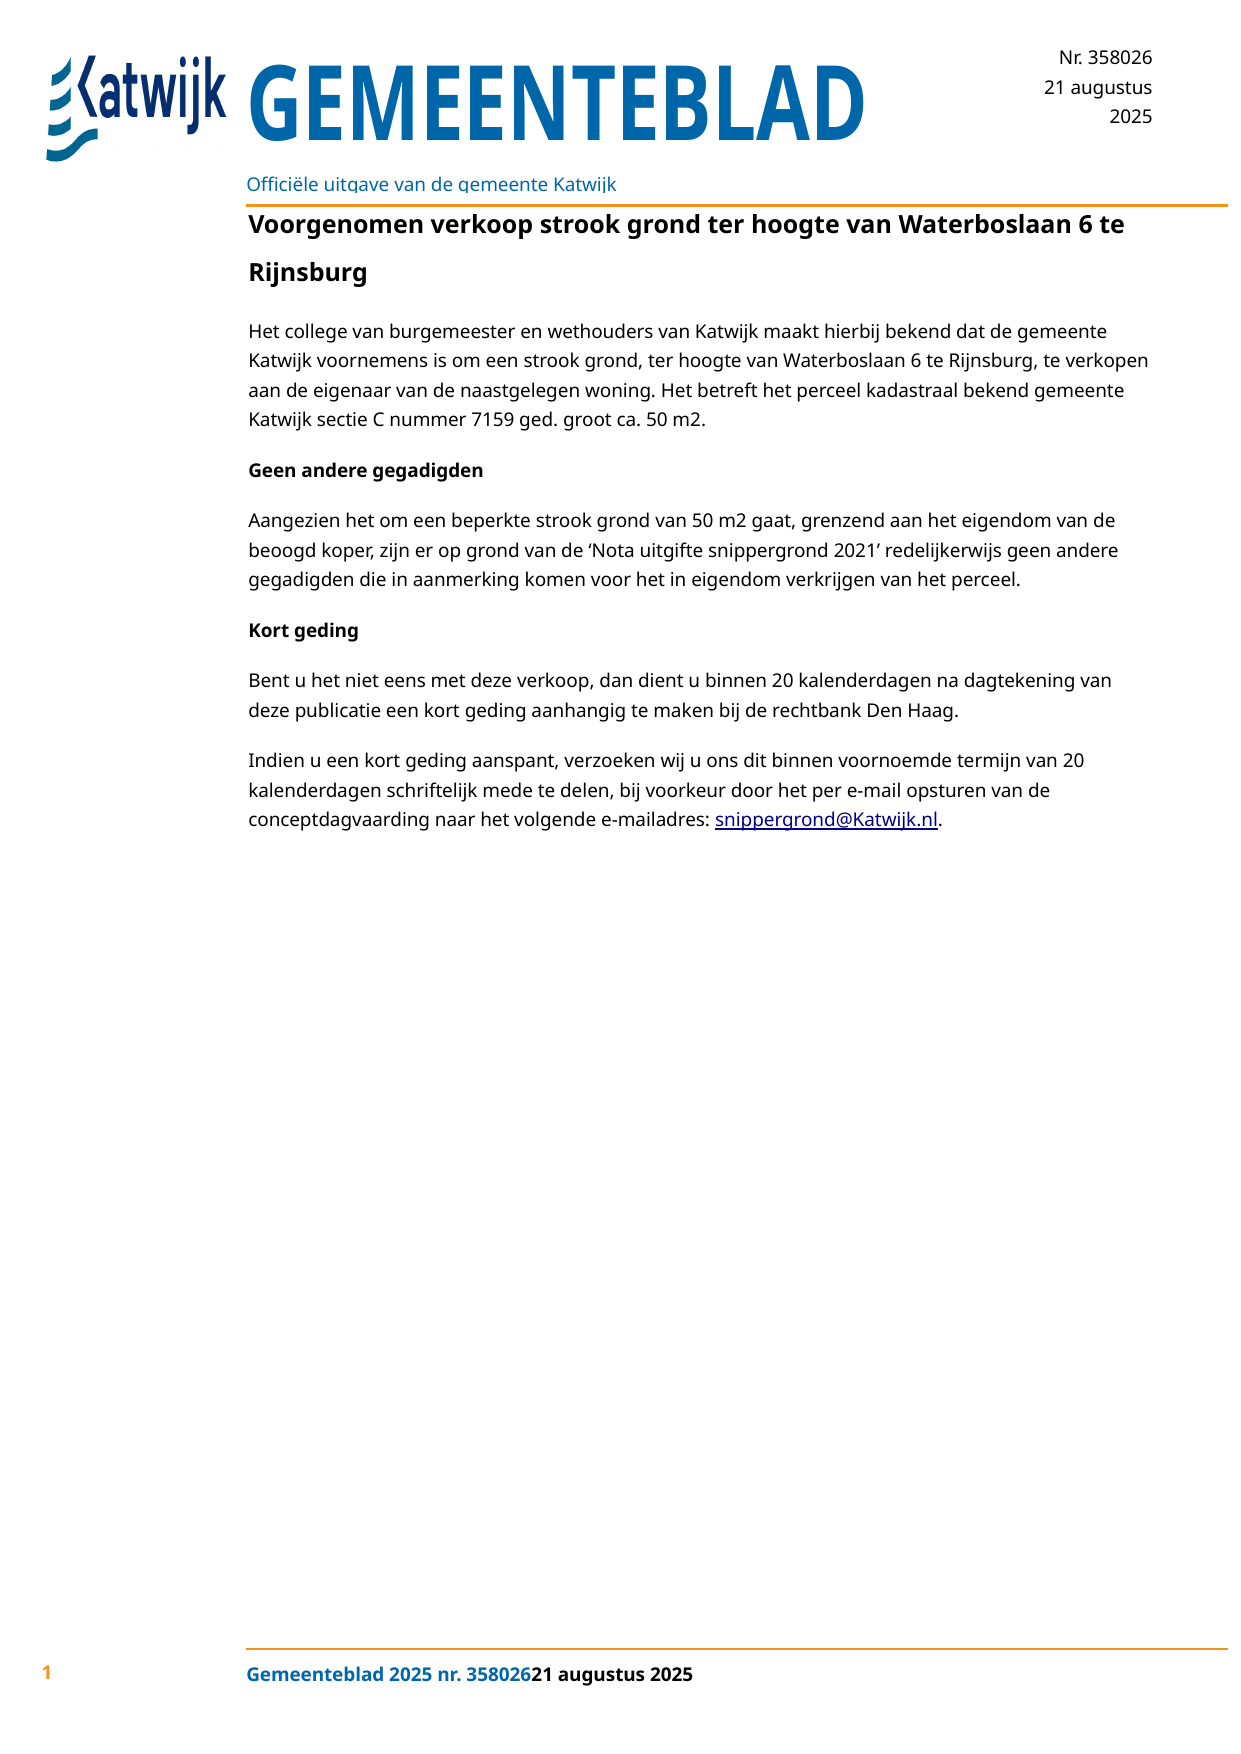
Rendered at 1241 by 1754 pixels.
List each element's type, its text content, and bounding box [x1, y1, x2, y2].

picture [41, 47, 231, 172]
text Aangezien het om een beperkte strook grond van 50 m2 gaat, grenzend aan het eigendom van de beoogd koper, zijn er op grond van de ‘Nota uitgifte snippergrond 2021’ redelijkerwijs geen andere gegadigden die in aanmerking komen voor het in eigendom verkrijgen van het perceel. [248, 507, 1152, 592]
text Geen andere gegadigden [248, 457, 1152, 483]
text Voorgenomen verkoop strook grond ter hoogte van Waterboslaan 6 te Rijnsburg [248, 207, 1152, 288]
text Bent u het niet eens met deze verkoop, dan dient u binnen 20 kalenderdagen na dagtekening van deze publicatie een kort geding aanhangig te maken bij de rechtbank Den Haag. [248, 667, 1152, 723]
text Indien u een kort geding aanspant, verzoeken wij u ons dit binnen voornoemde termijn van 20 kalenderdagen schriftelijk mede te delen, bij voorkeur door het per e-mail opsturen van de conceptdagvaarding naar het volgende e-mailadres: snippergrond@Katwijk.nl. [248, 747, 1152, 832]
text Kort geding [248, 617, 1152, 643]
text Het college van burgemeester en wethouders van Katwijk maakt hierbij bekend dat de gemeente Katwijk voornemens is om een strook grond, ter hoogte van Waterboslaan 6 te Rijnsburg, te verkopen aan de eigenaar van de naastgelegen woning. Het betreft het perceel kadastraal bekend gemeente Katwijk sectie C nummer 7159 ged. groot ca. 50 m2. [248, 318, 1152, 432]
